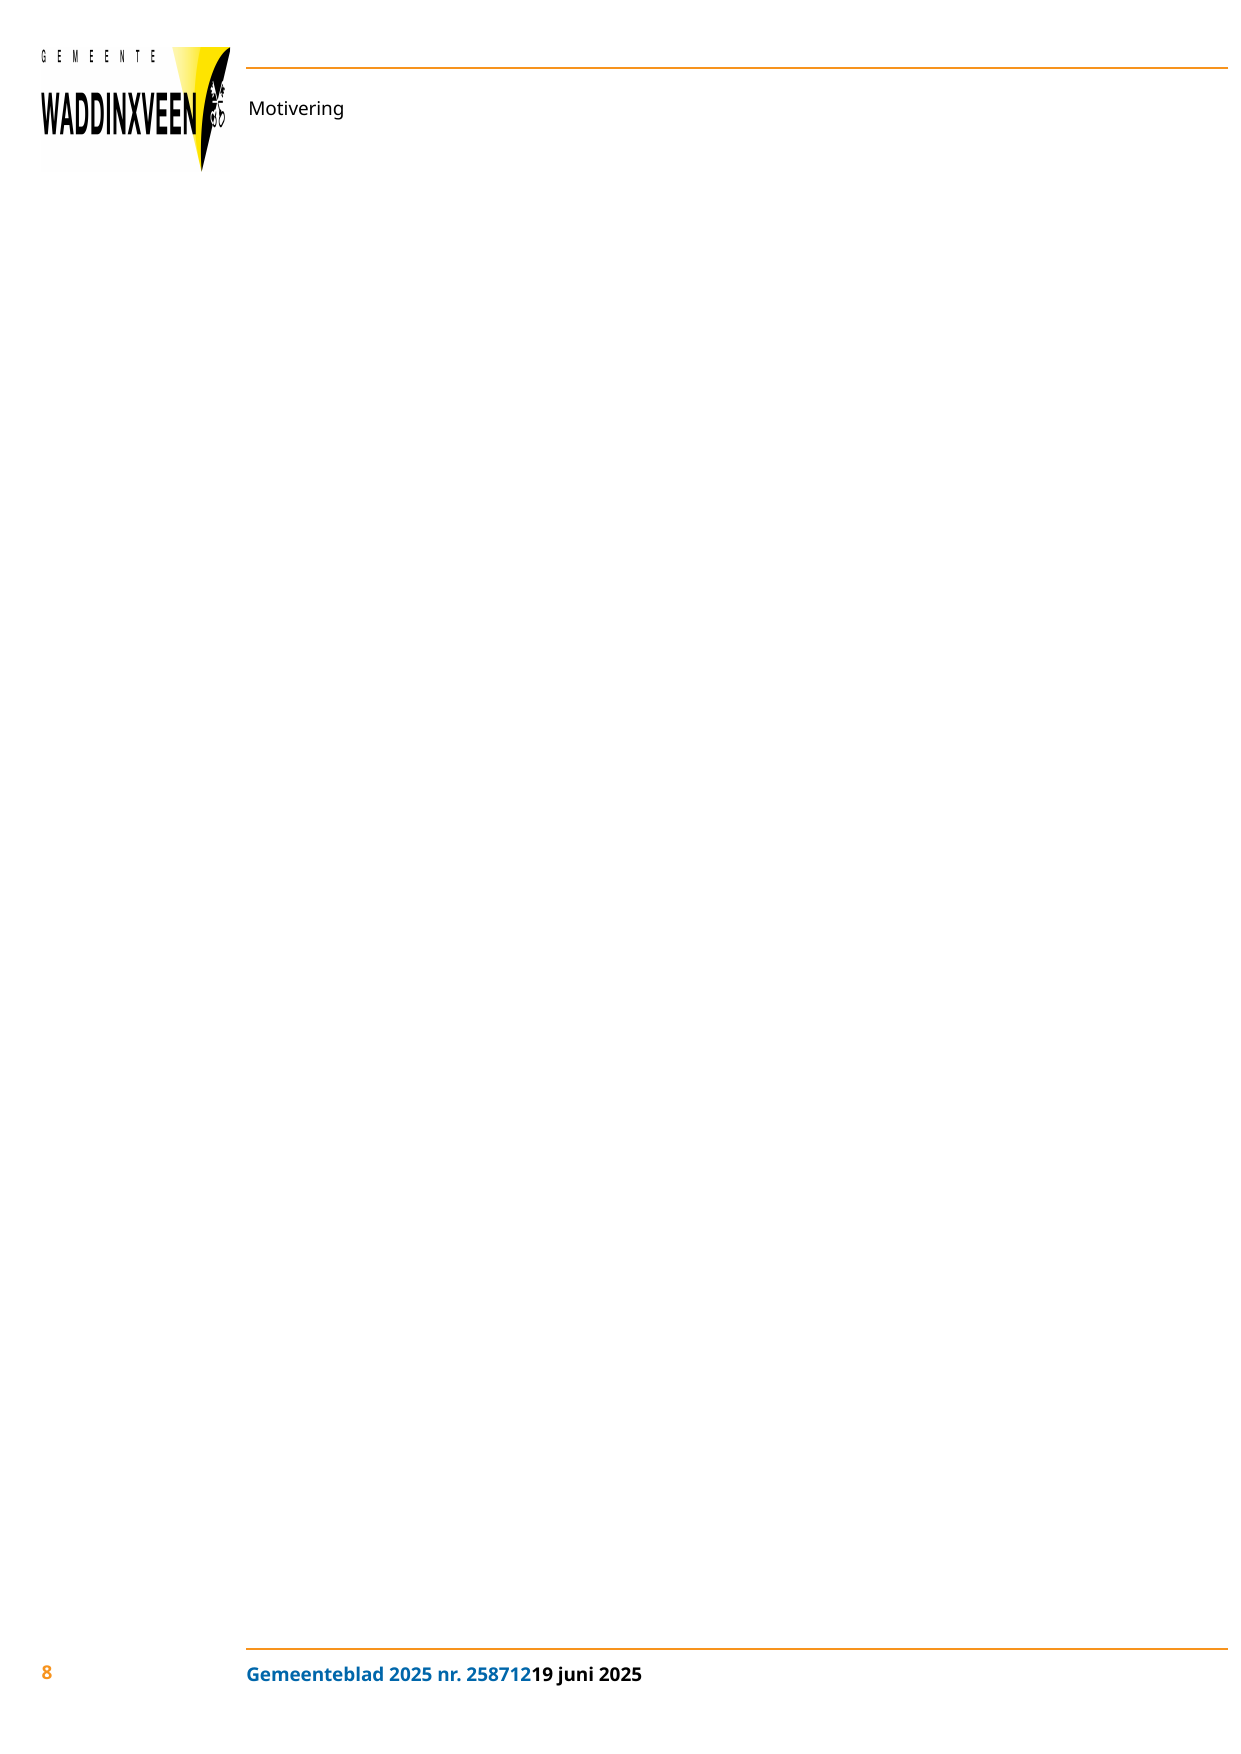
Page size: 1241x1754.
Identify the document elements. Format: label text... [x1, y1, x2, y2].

table_cell Motivering [248, 95, 1152, 121]
picture [41, 47, 231, 172]
